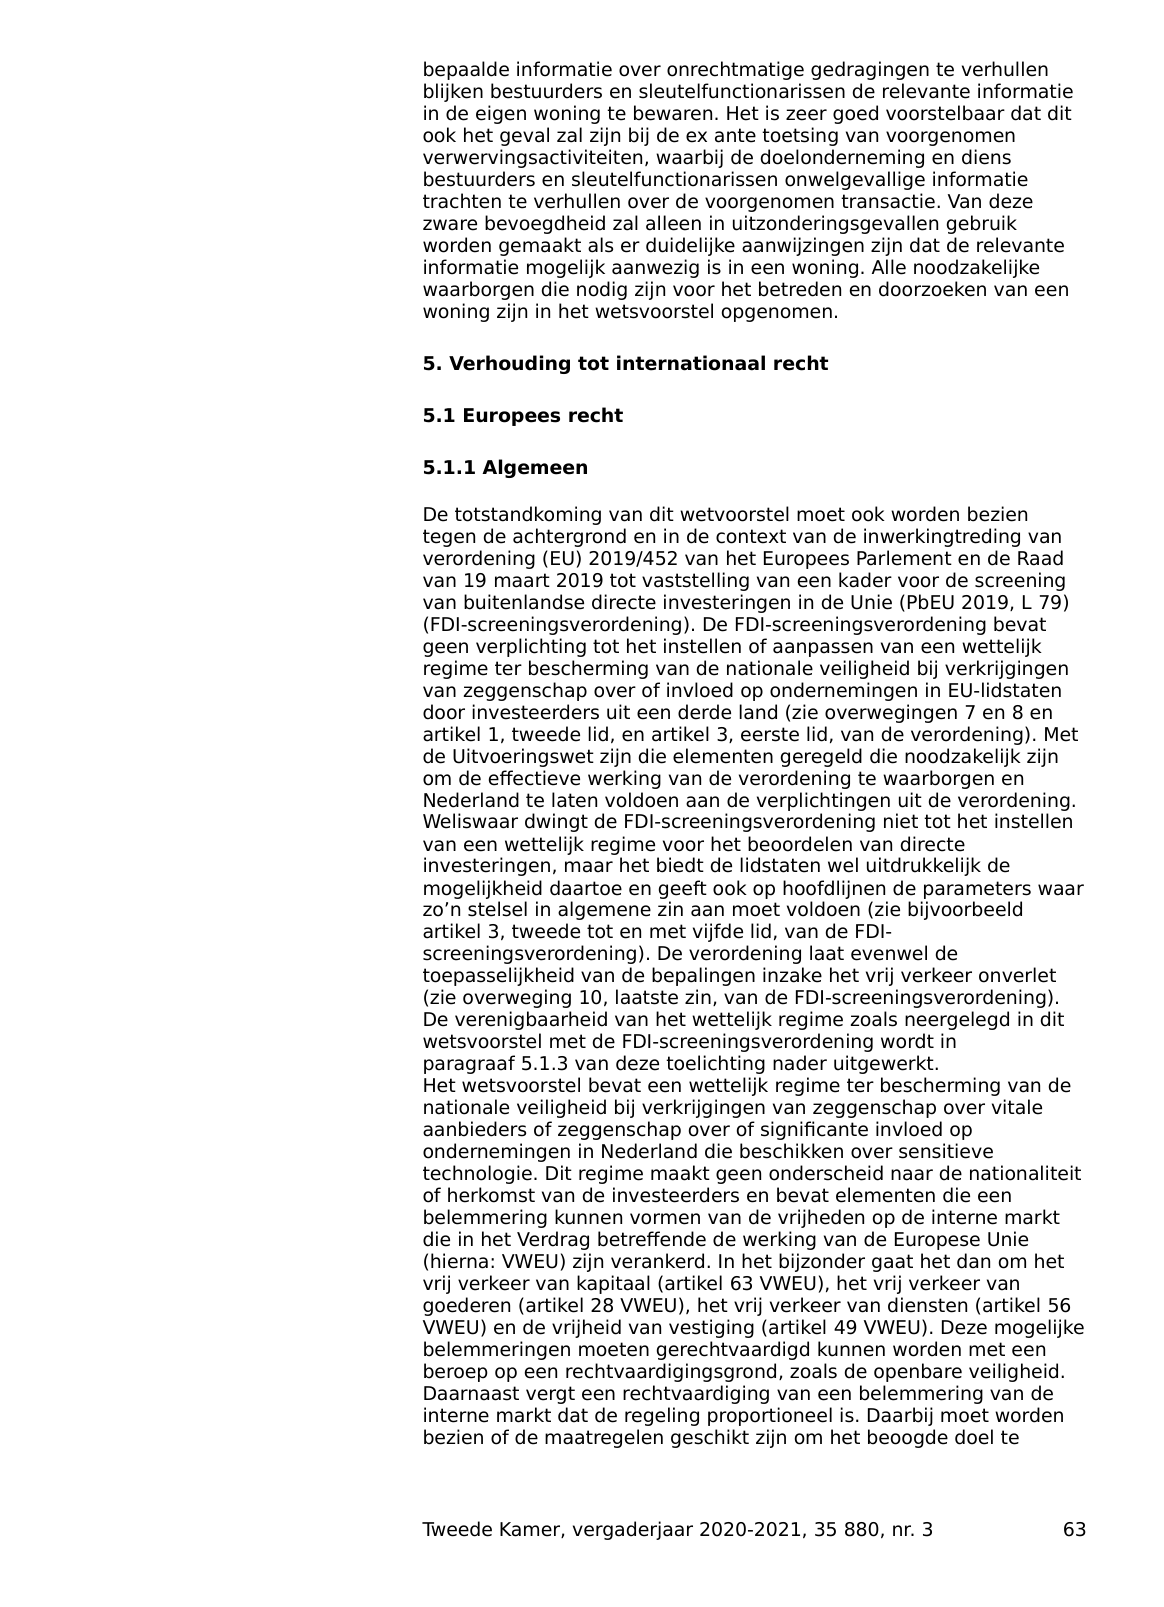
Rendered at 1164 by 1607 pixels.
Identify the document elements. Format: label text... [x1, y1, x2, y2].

text bepaalde informatie over onrechtmatige gedragingen te verhullen blijken bestuurders en sleutelfunctionarissen de relevante informatie in de eigen woning te bewaren. Het is zeer goed voorstelbaar dat dit ook het geval zal zijn bij de ex ante toetsing van voorgenomen verwervingsactiviteiten, waarbij de doelonderneming en diens bestuurders en sleutelfunctionarissen onwelgevallige informatie trachten te verhullen over de voorgenomen transactie. Van deze zware bevoegdheid zal alleen in uitzonderingsgevallen gebruik worden gemaakt als er duidelijke aanwijzingen zijn dat de relevante informatie mogelijk aanwezig is in een woning. Alle noodzakelijke waarborgen die nodig zijn voor het betreden en doorzoeken van een woning zijn in het wetsvoorstel opgenomen. [422, 59, 1087, 323]
subtitle 5.1 Europees recht [422, 405, 1087, 427]
subtitle 5. Verhouding tot internationaal recht [422, 353, 1087, 375]
text Het wetsvoorstel bevat een wettelijk regime ter bescherming van de nationale veiligheid bij verkrijgingen van zeggenschap over vitale aanbieders of zeggenschap over of significante invloed op ondernemingen in Nederland die beschikken over sensitieve technologie. Dit regime maakt geen onderscheid naar de nationaliteit of herkomst van de investeerders en bevat elementen die een belemmering kunnen vormen van de vrijheden op de interne markt die in het Verdrag betreffende de werking van de Europese Unie (hierna: VWEU) zijn verankerd. In het bijzonder gaat het dan om het vrij verkeer van kapitaal (artikel 63 VWEU), het vrij verkeer van goederen (artikel 28 VWEU), het vrij verkeer van diensten (artikel 56 VWEU) en de vrijheid van vestiging (artikel 49 VWEU). Deze mogelijke belemmeringen moeten gerechtvaardigd kunnen worden met een beroep op een rechtvaardigingsgrond, zoals de openbare veiligheid. Daarnaast vergt een rechtvaardiging van een belemmering van de interne markt dat de regeling proportioneel is. Daarbij moet worden bezien of de maatregelen geschikt zijn om het beoogde doel te [422, 1075, 1087, 1449]
text De totstandkoming van dit wetvoorstel moet ook worden bezien tegen de achtergrond en in de context van de inwerkingtreding van verordening (EU) 2019/452 van het Europees Parlement en de Raad van 19 maart 2019 tot vaststelling van een kader voor de screening van buitenlandse directe investeringen in de Unie (PbEU 2019, L 79) (FDI-screeningsverordening). De FDI-screeningsverordening bevat geen verplichting tot het instellen of aanpassen van een wettelijk regime ter bescherming van de nationale veiligheid bij verkrijgingen van zeggenschap over of invloed op ondernemingen in EU-lidstaten door investeerders uit een derde land (zie overwegingen 7 en 8 en artikel 1, tweede lid, en artikel 3, eerste lid, van de verordening). Met de Uitvoeringswet zijn die elementen geregeld die noodzakelijk zijn om de effectieve werking van de verordening te waarborgen en Nederland te laten voldoen aan de verplichtingen uit de verordening. Weliswaar dwingt de FDI-screeningsverordening niet tot het instellen van een wettelijk regime voor het beoordelen van directe investeringen, maar het biedt de lidstaten wel uitdrukkelijk de mogelijkheid daartoe en geeft ook op hoofdlijnen de parameters waar zo’n stelsel in algemene zin aan moet voldoen (zie bijvoorbeeld artikel 3, tweede tot en met vijfde lid, van de FDI-screeningsverordening). De verordening laat evenwel de toepasselijkheid van de bepalingen inzake het vrij verkeer onverlet (zie overweging 10, laatste zin, van de FDI-screeningsverordening). De verenigbaarheid van het wettelijk regime zoals neergelegd in dit wetsvoorstel met de FDI-screeningsverordening wordt in paragraaf 5.1.3 van deze toelichting nader uitgewerkt. [422, 504, 1087, 1075]
subtitle 5.1.1 Algemeen [422, 457, 1087, 479]
